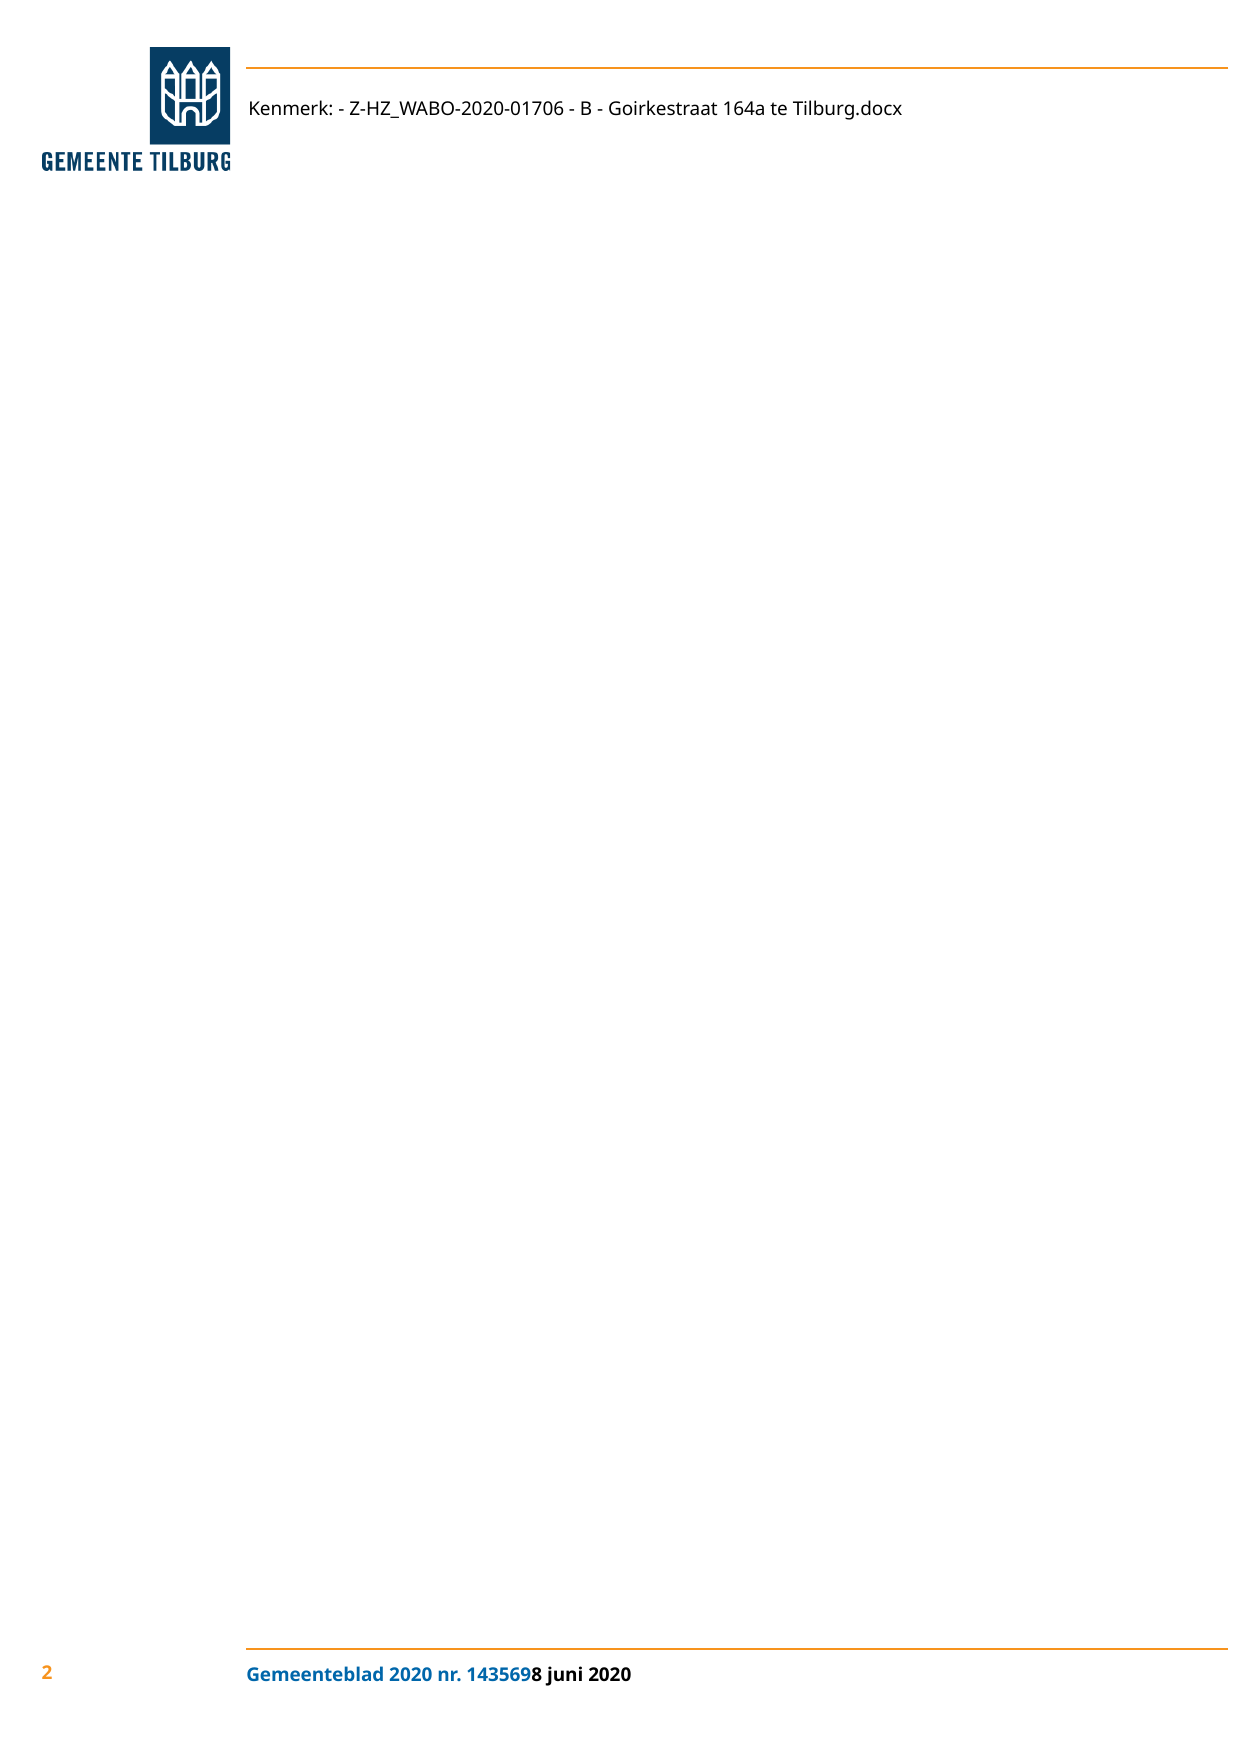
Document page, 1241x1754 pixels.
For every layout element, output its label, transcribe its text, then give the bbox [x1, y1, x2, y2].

picture [41, 47, 231, 172]
text Kenmerk: - Z-HZ_WABO-2020-01706 - B - Goirkestraat 164a te Tilburg.docx [248, 95, 1152, 121]
